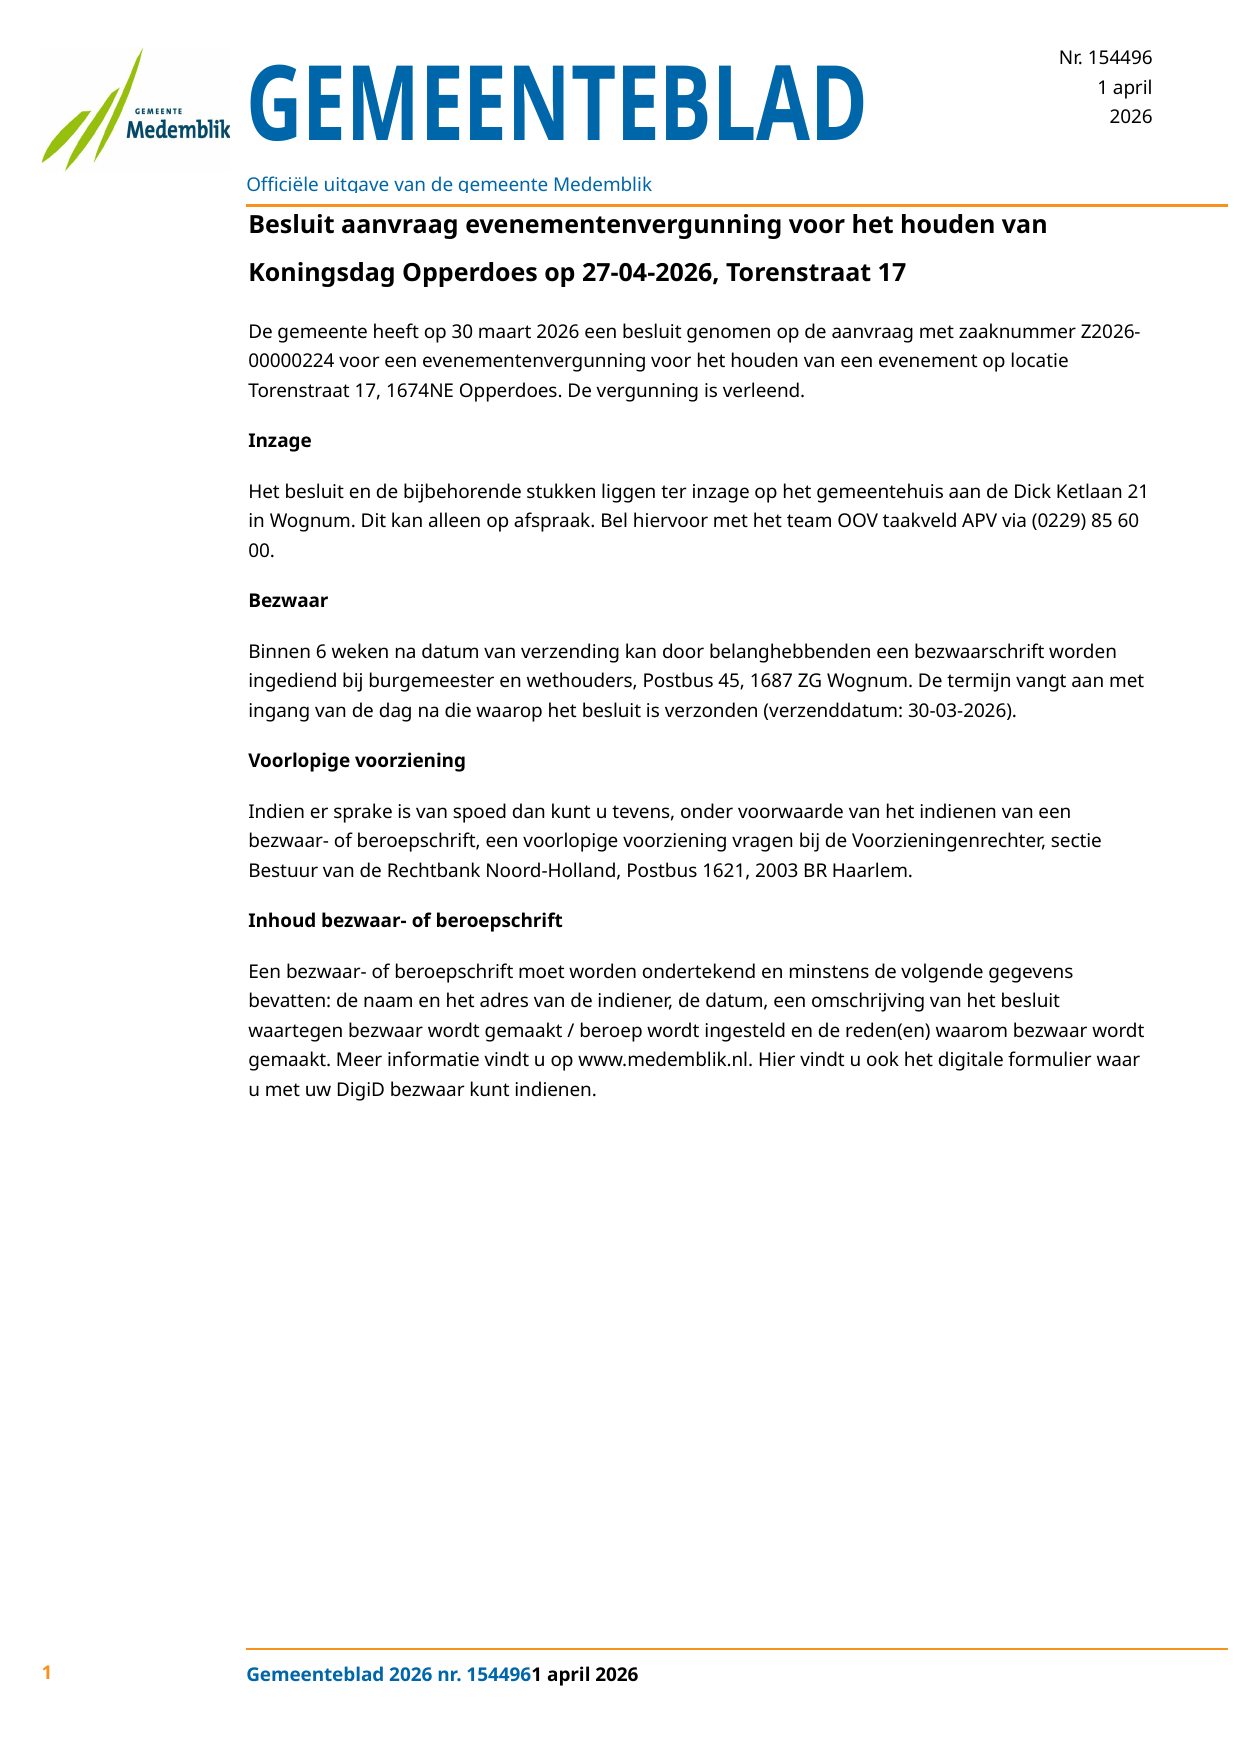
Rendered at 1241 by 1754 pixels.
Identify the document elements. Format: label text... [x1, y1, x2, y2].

text Een bezwaar- of beroepschrift moet worden ondertekend en minstens de volgende gegevens bevatten: de naam en het adres van de indiener, de datum, een omschrijving van het besluit waartegen bezwaar wordt gemaakt / beroep wordt ingesteld en de reden(en) waarom bezwaar wordt gemaakt. Meer informatie vindt u op www.medemblik.nl. Hier vindt u ook het digitale formulier waar u met uw DigiD bezwaar kunt indienen. [248, 958, 1152, 1102]
text Inhoud bezwaar- of beroepschrift [248, 907, 1152, 933]
text Indien er sprake is van spoed dan kunt u tevens, onder voorwaarde van het indienen van een bezwaar- of beroepschrift, een voorlopige voorziening vragen bij de Voorzieningenrechter, sectie Bestuur van de Rechtbank Noord-Holland, Postbus 1621, 2003 BR Haarlem. [248, 798, 1152, 883]
text Besluit aanvraag evenementenvergunning voor het houden van Koningsdag Opperdoes op 27-04-2026, Torenstraat 17 [248, 207, 1152, 288]
picture [41, 47, 231, 172]
text Binnen 6 weken na datum van verzending kan door belanghebbenden een bezwaarschrift worden ingediend bij burgemeester en wethouders, Postbus 45, 1687 ZG Wognum. De termijn vangt aan met ingang van de dag na die waarop het besluit is verzonden (verzenddatum: 30-03-2026). [248, 638, 1152, 723]
text Inzage [248, 427, 1152, 453]
text Bezwaar [248, 587, 1152, 613]
text De gemeente heeft op 30 maart 2026 een besluit genomen op de aanvraag met zaaknummer Z2026-00000224 voor een evenementenvergunning voor het houden van een evenement op locatie Torenstraat 17, 1674NE Opperdoes. De vergunning is verleend. [248, 318, 1152, 403]
text Het besluit en de bijbehorende stukken liggen ter inzage op het gemeentehuis aan de Dick Ketlaan 21 in Wognum. Dit kan alleen op afspraak. Bel hiervoor met het team OOV taakveld APV via (0229) 85 60 00. [248, 478, 1152, 563]
text Voorlopige voorziening [248, 747, 1152, 773]
